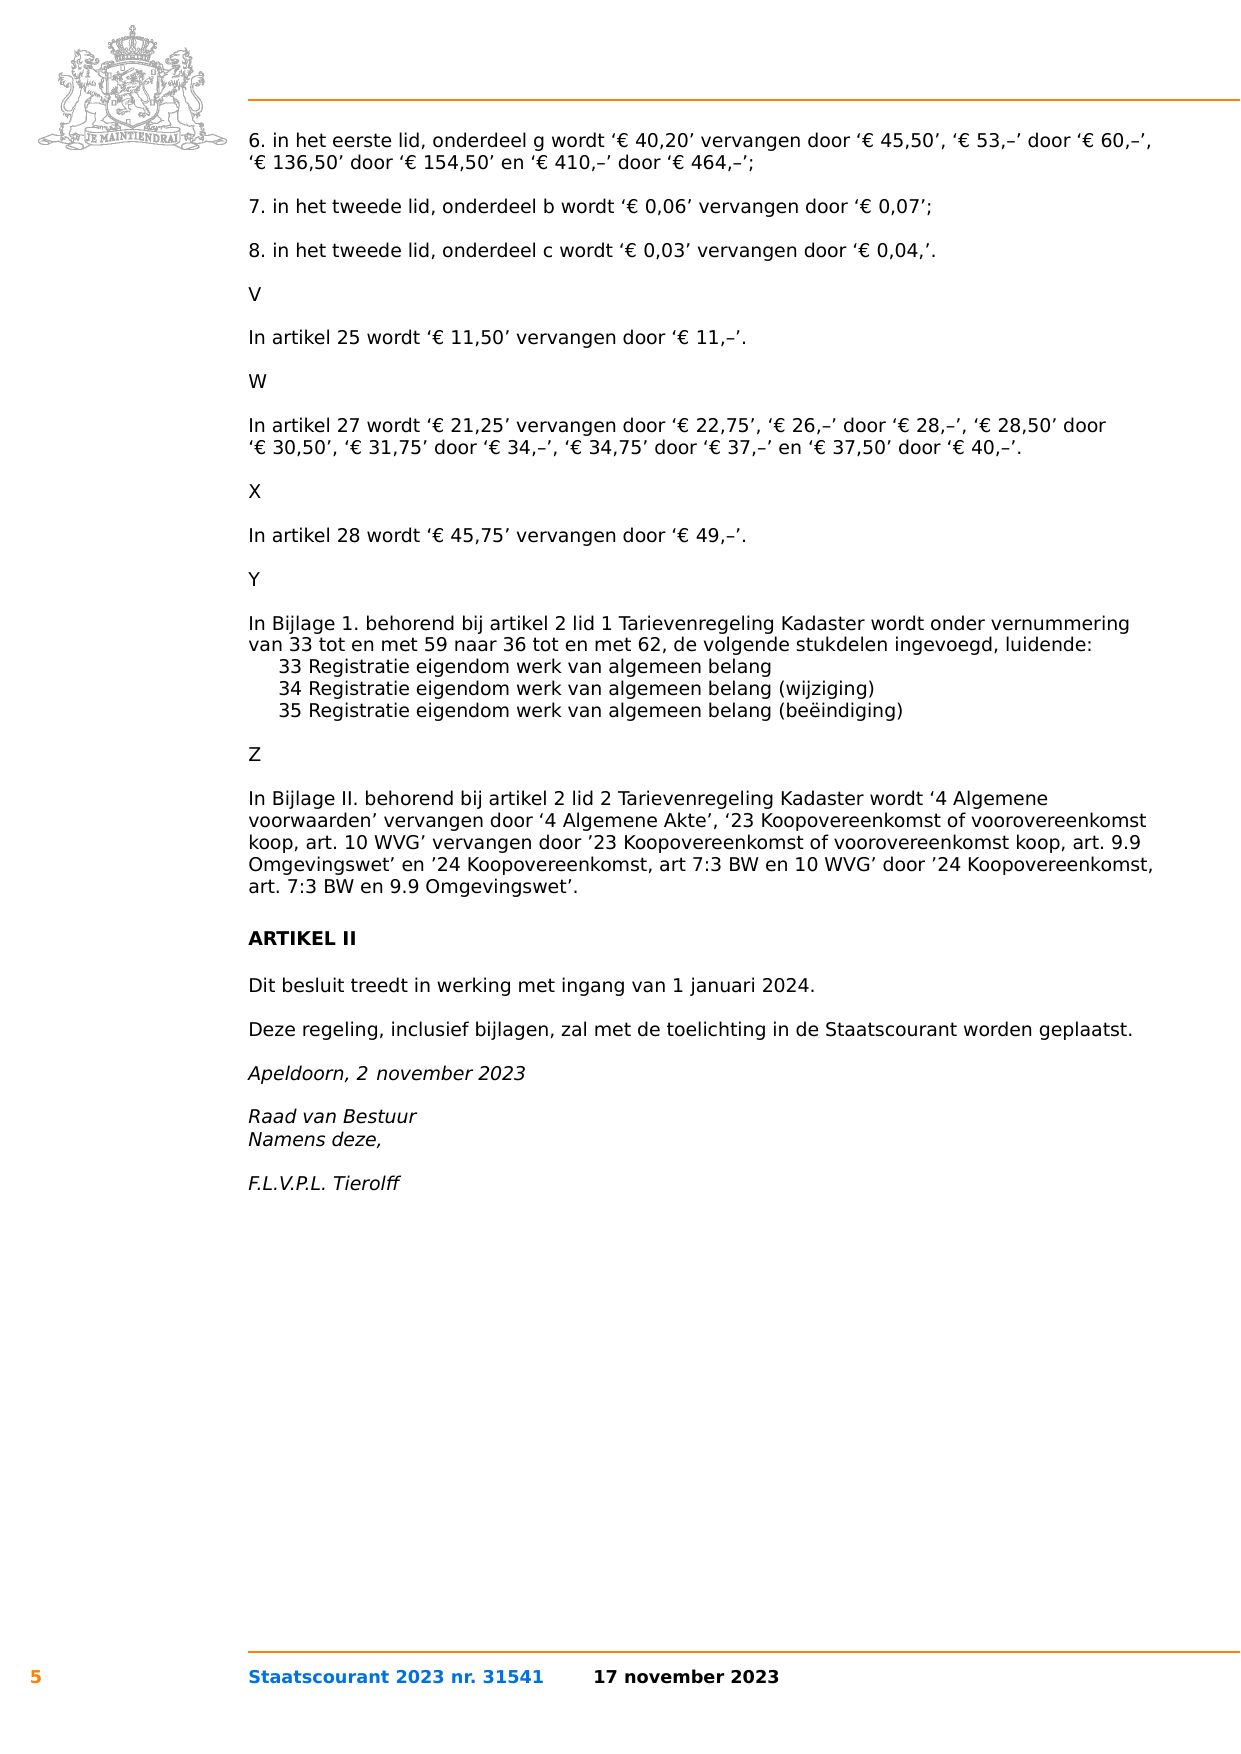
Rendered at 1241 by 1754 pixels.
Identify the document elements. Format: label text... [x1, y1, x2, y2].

text 8. in het tweede lid, onderdeel c wordt ‘€ 0,03’ vervangen door ‘€ 0,04,’. [248, 239, 1163, 262]
text Apeldoorn, 2 november 2023 [248, 1063, 1163, 1084]
text In artikel 27 wordt ‘€ 21,25’ vervangen door ‘€ 22,75’, ‘€ 26,–’ door ‘€ 28,–’, ‘€ 28,50’ door ‘€ 30,50’, ‘€ 31,75’ door ‘€ 34,–’, ‘€ 34,75’ door ‘€ 37,–’ en ‘€ 37,50’ door ‘€ 40,–’. [248, 415, 1163, 459]
text X [248, 481, 1163, 503]
text In artikel 28 wordt ‘€ 45,75’ vervangen door ‘€ 49,–’. [248, 525, 1163, 547]
text 6. in het eerste lid, onderdeel g wordt ‘€ 40,20’ vervangen door ‘€ 45,50’, ‘€ 53,–’ door ‘€ 60,–’, ‘€ 136,50’ door ‘€ 154,50’ en ‘€ 410,–’ door ‘€ 464,–’; [248, 130, 1163, 174]
text Raad van Bestuur Namens deze, F.L.V.P.L. Tierolff [248, 1106, 1163, 1194]
text Y [248, 568, 1163, 591]
subtitle ARTIKEL II [248, 928, 1163, 950]
text 35 Registratie eigendom werk van algemeen belang (beëindiging) [278, 700, 1163, 722]
picture [38, 25, 227, 150]
text In Bijlage II. behorend bij artikel 2 lid 2 Tarievenregeling Kadaster wordt ‘4 Algemene voorwaarden’ vervangen door ‘4 Algemene Akte’, ‘23 Koopovereenkomst of voorovereenkomst koop, art. 10 WVG’ vervangen door ’23 Koopovereenkomst of voorovereenkomst koop, art. 9.9 Omgevingswet’ en ’24 Koopovereenkomst, art 7:3 BW en 10 WVG’ door ’24 Koopovereenkomst, art. 7:3 BW en 9.9 Omgevingswet’. [248, 788, 1163, 898]
text V [248, 283, 1163, 305]
text Z [248, 744, 1163, 766]
text 7. in het tweede lid, onderdeel b wordt ‘€ 0,06’ vervangen door ‘€ 0,07’; [248, 196, 1163, 218]
text Dit besluit treedt in werking met ingang van 1 januari 2024. [248, 975, 1163, 997]
text Deze regeling, inclusief bijlagen, zal met de toelichting in de Staatscourant worden geplaatst. [248, 1019, 1163, 1041]
text W [248, 371, 1163, 393]
text In Bijlage 1. behorend bij artikel 2 lid 1 Tarievenregeling Kadaster wordt onder vernummering van 33 tot en met 59 naar 36 tot en met 62, de volgende stukdelen ingevoegd, luidende: [248, 612, 1163, 656]
text 34 Registratie eigendom werk van algemeen belang (wijziging) [278, 678, 1163, 700]
text 33 Registratie eigendom werk van algemeen belang [278, 656, 1163, 678]
text In artikel 25 wordt ‘€ 11,50’ vervangen door ‘€ 11,–’. [248, 327, 1163, 349]
